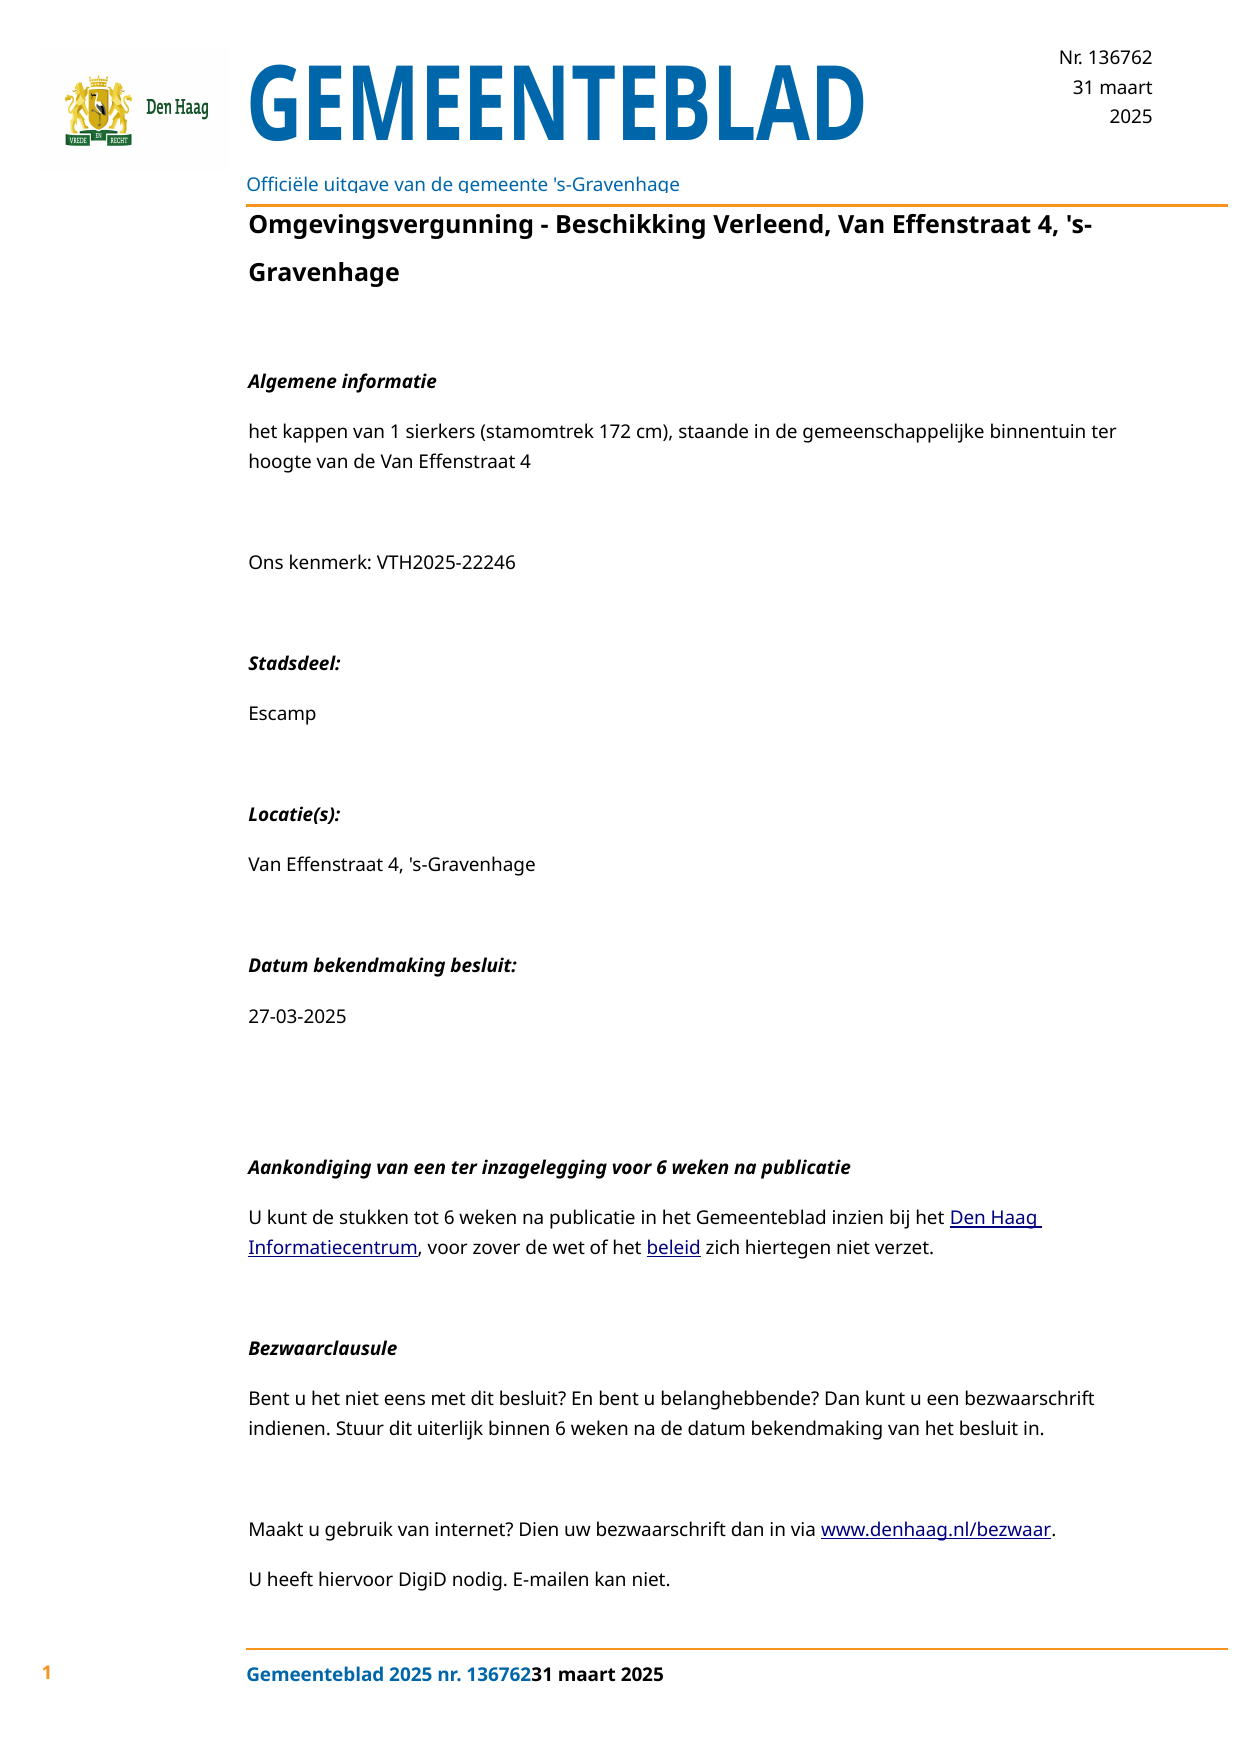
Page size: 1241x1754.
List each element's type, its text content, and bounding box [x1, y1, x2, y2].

text Stadsdeel: [248, 650, 1152, 676]
text Aankondiging van een ter inzagelegging voor 6 weken na publicatie [248, 1154, 1152, 1180]
text Ons kenmerk: VTH2025-22246 [248, 549, 1152, 575]
text Escamp [248, 700, 1152, 726]
picture [41, 47, 231, 172]
text Omgevingsvergunning - Beschikking Verleend, Van Effenstraat 4, 's-Gravenhage [248, 207, 1152, 288]
text Locatie(s): [248, 801, 1152, 827]
text U heeft hiervoor DigiD nodig. E-mailen kan niet. [248, 1566, 1152, 1592]
text Datum bekendmaking besluit: [248, 952, 1152, 978]
text 27-03-2025 [248, 1003, 1152, 1029]
text Maakt u gebruik van internet? Dien uw bezwaarschrift dan in via www.denhaag.nl/bezwaar. [248, 1516, 1152, 1542]
text het kappen van 1 sierkers (stamomtrek 172 cm), staande in de gemeenschappelijke binnentuin ter hoogte van de Van Effenstraat 4 [248, 419, 1152, 474]
text U kunt de stukken tot 6 weken na publicatie in het Gemeenteblad inzien bij het Den Haag Informatiecentrum, voor zover de wet of het beleid zich hiertegen niet verzet. [248, 1204, 1152, 1260]
text Bezwaarclausule [248, 1335, 1152, 1361]
text Bent u het niet eens met dit besluit? En bent u belanghebbende? Dan kunt u een bezwaarschrift indienen. Stuur dit uiterlijk binnen 6 weken na de datum bekendmaking van het besluit in. [248, 1385, 1152, 1441]
text Algemene informatie [248, 368, 1152, 394]
text Van Effenstraat 4, 's-Gravenhage [248, 852, 1152, 877]
